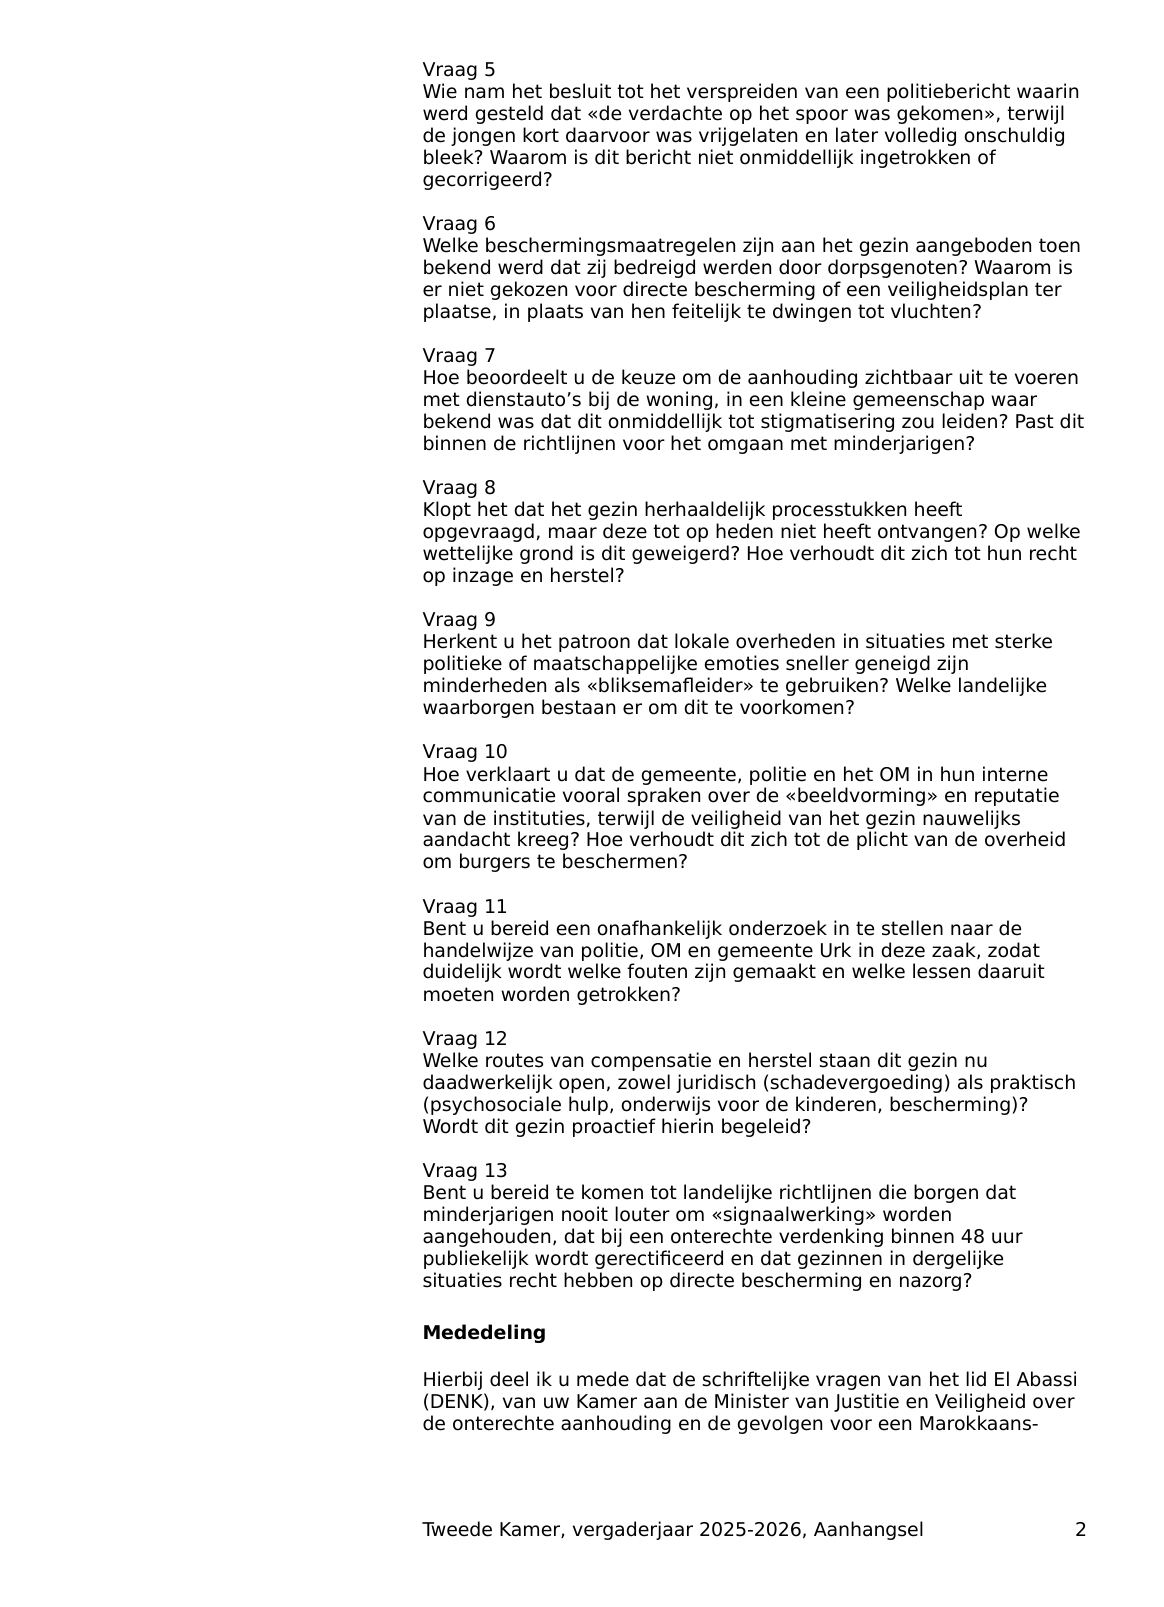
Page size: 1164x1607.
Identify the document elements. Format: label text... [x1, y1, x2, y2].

text Wie nam het besluit tot het verspreiden van een politiebericht waarin werd gesteld dat «de verdachte op het spoor was gekomen», terwijl de jongen kort daarvoor was vrijgelaten en later volledig onschuldig bleek? Waarom is dit bericht niet onmiddellijk ingetrokken of gecorrigeerd? [422, 81, 1087, 191]
text Vraag 7 [422, 345, 1087, 367]
text Vraag 12 [422, 1028, 1087, 1049]
text Herkent u het patroon dat lokale overheden in situaties met sterke politieke of maatschappelijke emoties sneller geneigd zijn minderheden als «bliksemafleider» te gebruiken? Welke landelijke waarborgen bestaan er om dit te voorkomen? [422, 631, 1087, 719]
text Vraag 10 [422, 741, 1087, 763]
text Vraag 5 [422, 59, 1087, 81]
text Bent u bereid te komen tot landelijke richtlijnen die borgen dat minderjarigen nooit louter om «signaalwerking» worden aangehouden, dat bij een onterechte verdenking binnen 48 uur publiekelijk wordt gerectificeerd en dat gezinnen in dergelijke situaties recht hebben op directe bescherming en nazorg? [422, 1182, 1087, 1292]
text Welke beschermingsmaatregelen zijn aan het gezin aangeboden toen bekend werd dat zij bedreigd werden door dorpsgenoten? Waarom is er niet gekozen voor directe bescherming of een veiligheidsplan ter plaatse, in plaats van hen feitelijk te dwingen tot vluchten? [422, 235, 1087, 323]
text Vraag 13 [422, 1160, 1087, 1182]
text Vraag 8 [422, 477, 1087, 499]
text Hoe beoordeelt u de keuze om de aanhouding zichtbaar uit te voeren met dienstauto’s bij de woning, in een kleine gemeenschap waar bekend was dat dit onmiddellijk tot stigmatisering zou leiden? Past dit binnen de richtlijnen voor het omgaan met minderjarigen? [422, 367, 1087, 455]
text Hierbij deel ik u mede dat de schriftelijke vragen van het lid El Abassi (DENK), van uw Kamer aan de Minister van Justitie en Veiligheid over de onterechte aanhouding en de gevolgen voor een Marokkaans- [422, 1368, 1087, 1434]
text Hoe verklaart u dat de gemeente, politie en het OM in hun interne communicatie vooral spraken over de «beeldvorming» en reputatie van de instituties, terwijl de veiligheid van het gezin nauwelijks aandacht kreeg? Hoe verhoudt dit zich tot de plicht van de overheid om burgers te beschermen? [422, 763, 1087, 873]
text Bent u bereid een onafhankelijk onderzoek in te stellen naar de handelwijze van politie, OM en gemeente Urk in deze zaak, zodat duidelijk wordt welke fouten zijn gemaakt en welke lessen daaruit moeten worden getrokken? [422, 917, 1087, 1005]
text Vraag 6 [422, 213, 1087, 235]
text Welke routes van compensatie en herstel staan dit gezin nu daadwerkelijk open, zowel juridisch (schadevergoeding) als praktisch (psychosociale hulp, onderwijs voor de kinderen, bescherming)? Wordt dit gezin proactief hierin begeleid? [422, 1049, 1087, 1137]
text Vraag 11 [422, 896, 1087, 917]
text Vraag 9 [422, 609, 1087, 631]
subtitle Mededeling [422, 1322, 1087, 1343]
text Klopt het dat het gezin herhaaldelijk processtukken heeft opgevraagd, maar deze tot op heden niet heeft ontvangen? Op welke wettelijke grond is dit geweigerd? Hoe verhoudt dit zich tot hun recht op inzage en herstel? [422, 499, 1087, 587]
